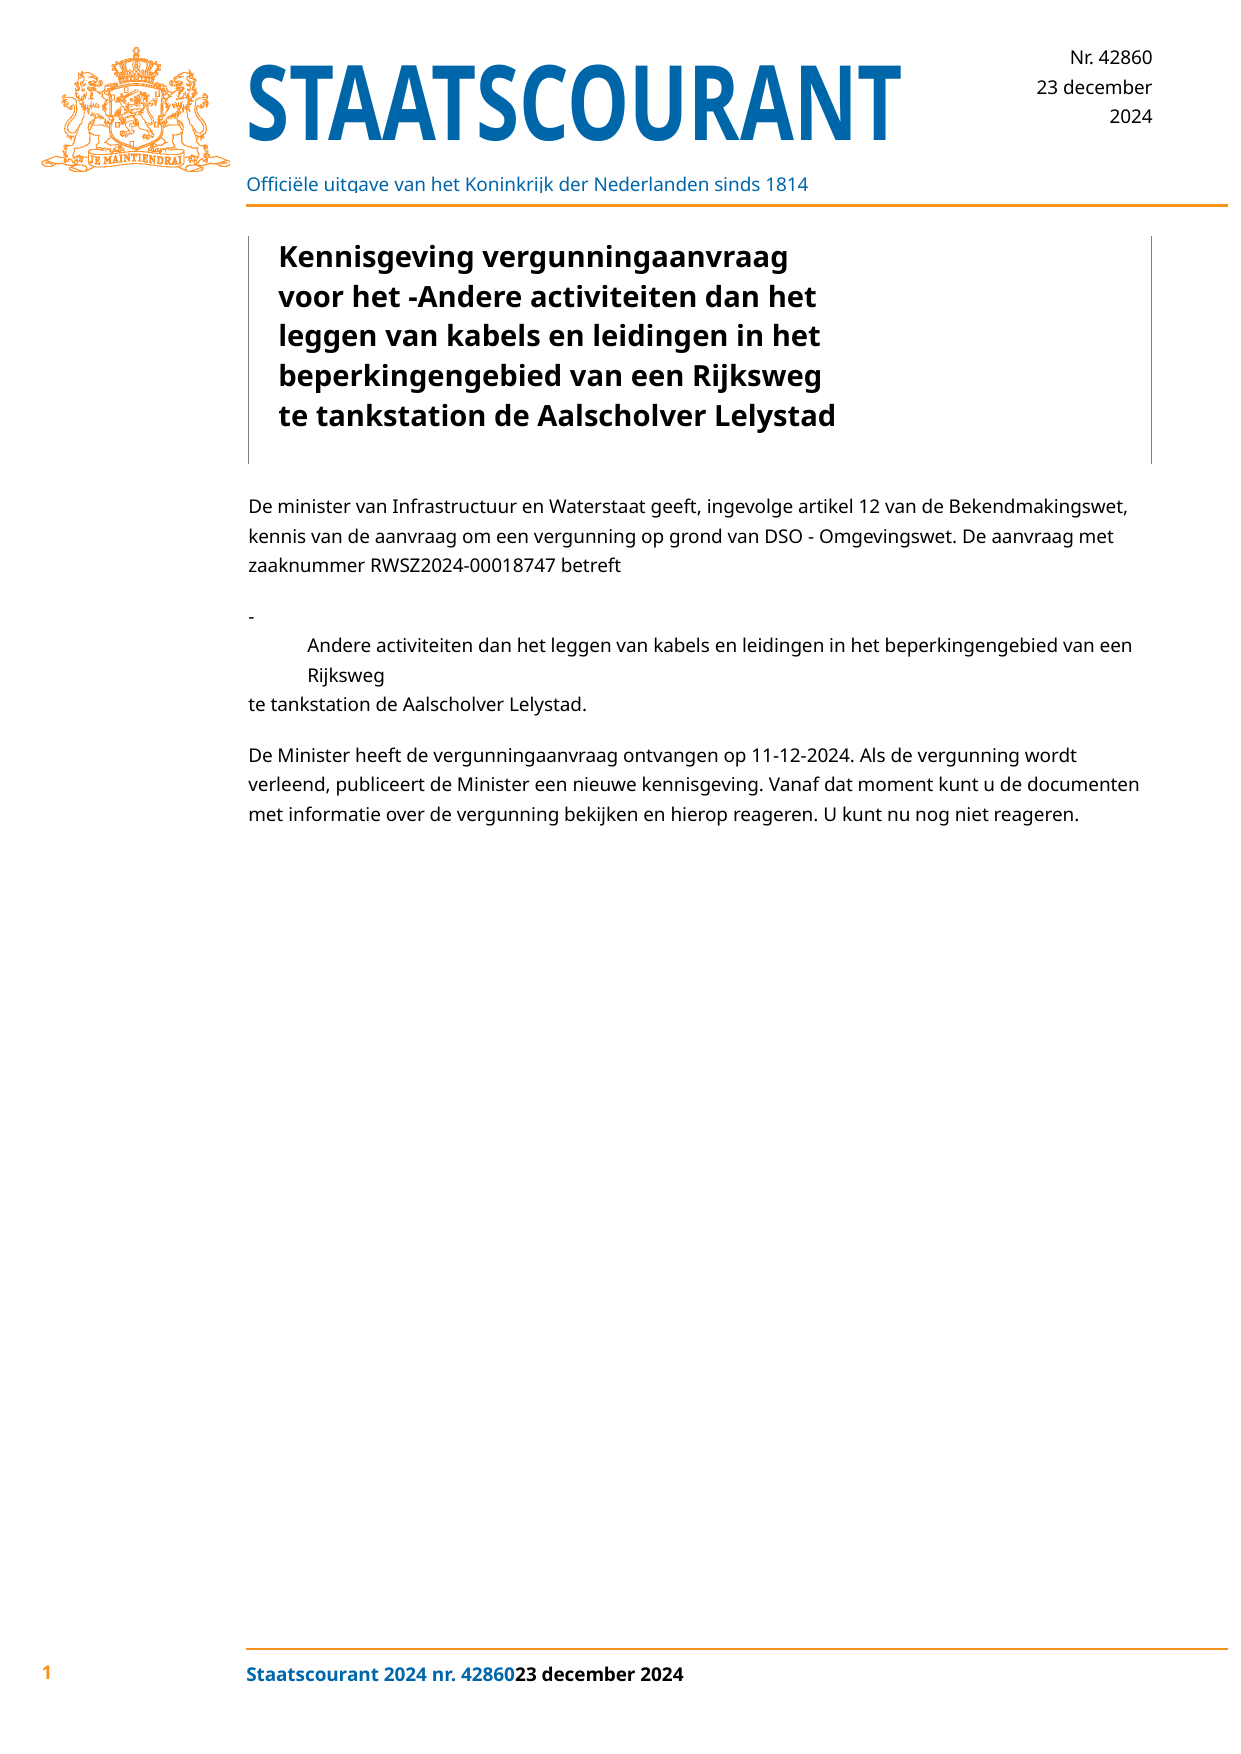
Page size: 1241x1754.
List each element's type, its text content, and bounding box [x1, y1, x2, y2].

text De Minister heeft de vergunningaanvraag ontvangen op 11-12-2024. Als de vergunning wordt verleend, publiceert de Minister een nieuwe kennisgeving. Vanaf dat moment kunt u de documenten met informatie over de vergunning bekijken en hierop reageren. U kunt nu nog niet reageren. [248, 742, 1152, 827]
table_header [850, 414, 1151, 464]
text De minister van Infrastructuur en Waterstaat geeft, ingevolge artikel 12 van de Bekendmakingswet, kennis van de aanvraag om een vergunning op grond van DSO - Omgevingswet. De aanvraag met zaaknummer RWSZ2024-00018747 betreft [248, 493, 1152, 578]
table_header Kennisgeving vergunningaanvraag voor het -Andere activiteiten dan het leggen van kabels en leidingen in het beperkingengebied van een Rijksweg te tankstation de Aalscholver Lelystad [249, 236, 850, 464]
table_header [1090, 236, 1151, 413]
list Andere activiteiten dan het leggen van kabels en leidingen in het beperkingengebied van een Rijksweg [248, 632, 1152, 688]
picture [41, 47, 231, 172]
table_header [850, 236, 912, 413]
picture [912, 236, 1090, 414]
text te tankstation de Aalscholver Lelystad. [248, 692, 1152, 717]
